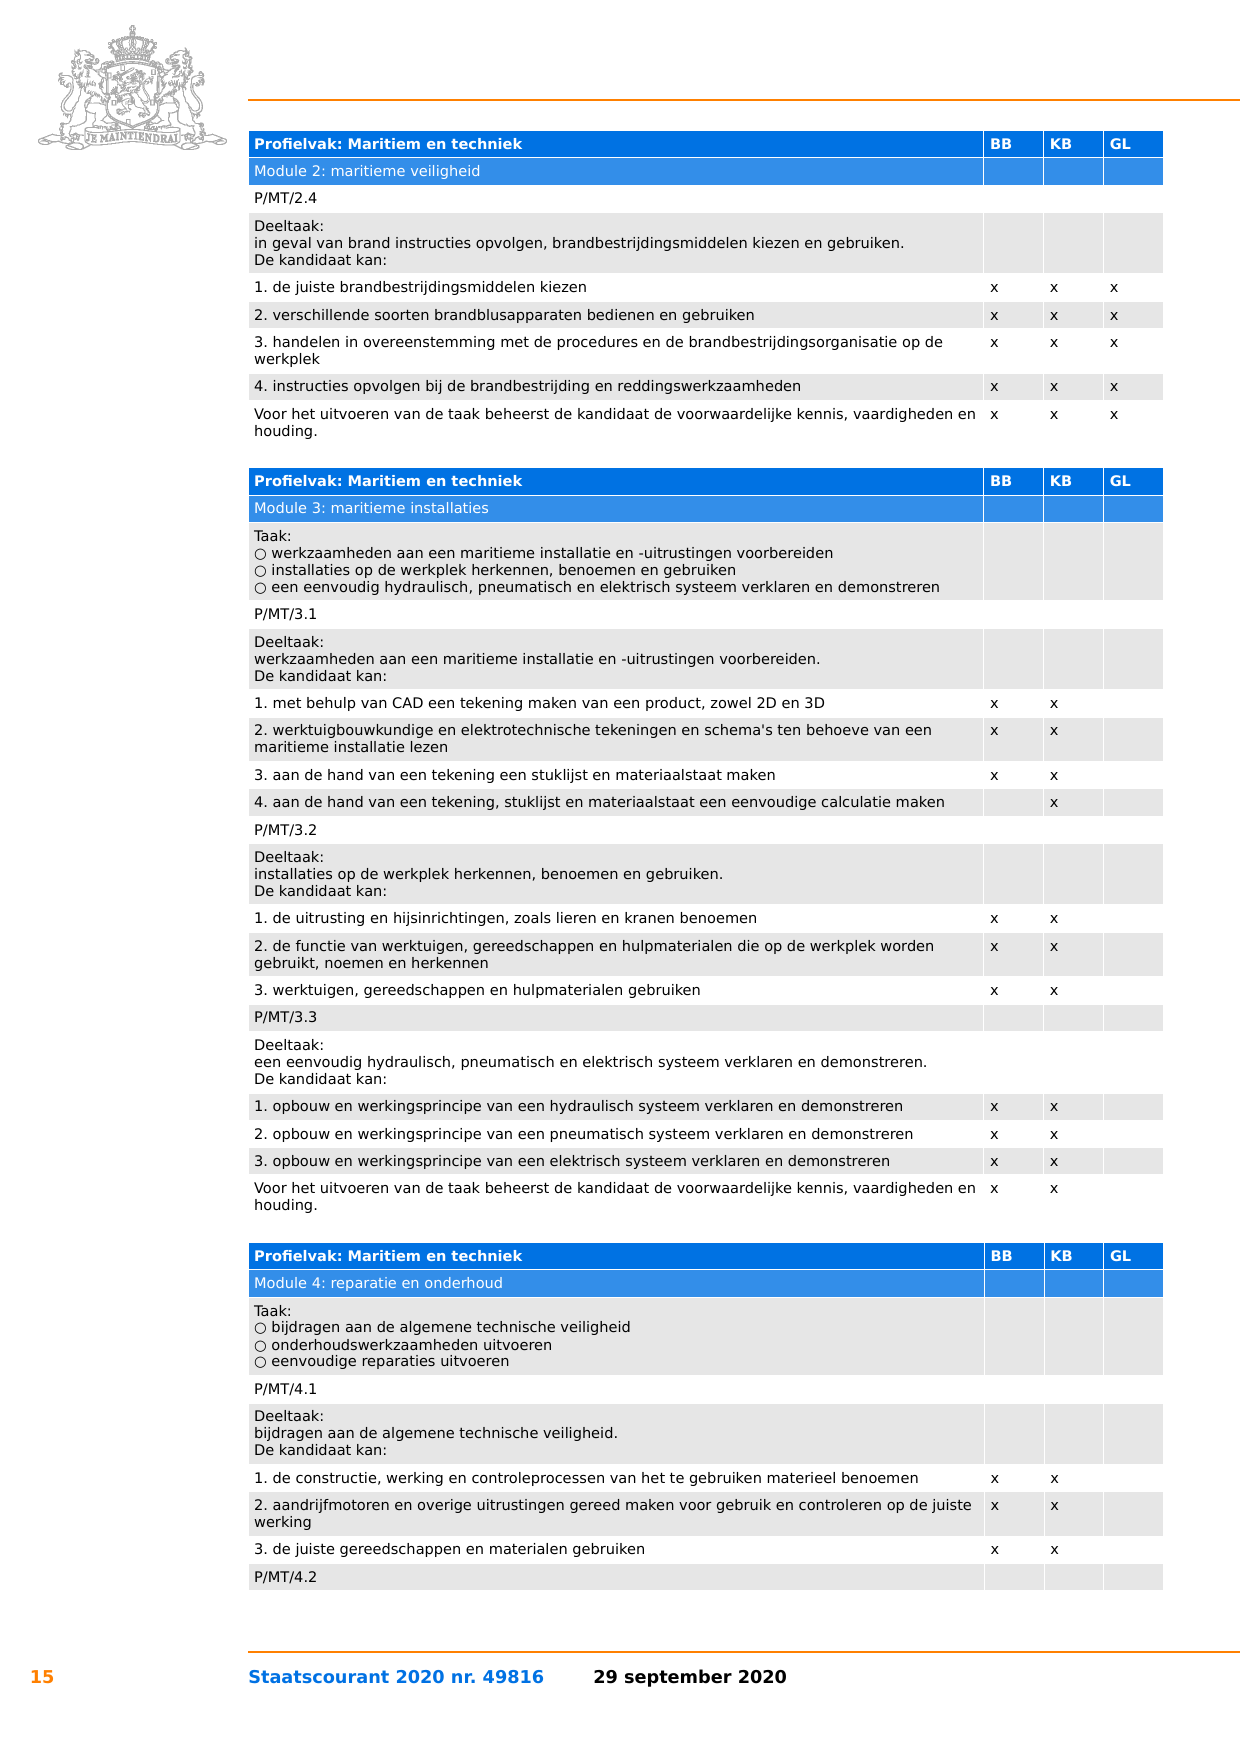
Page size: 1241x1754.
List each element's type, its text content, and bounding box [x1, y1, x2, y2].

table_header KB [1044, 131, 1103, 157]
table_cell x [1044, 762, 1103, 788]
table_cell x [1044, 789, 1103, 816]
table_cell [1104, 690, 1163, 717]
table_cell [1044, 601, 1103, 628]
table_cell [984, 523, 1043, 600]
table_cell 3. de juiste gereedschappen en materialen gebruiken [249, 1537, 984, 1563]
table_header Profielvak: Maritiem en techniek [249, 468, 983, 495]
table_cell [1104, 1032, 1163, 1092]
table_cell x [1044, 718, 1103, 761]
table_cell [984, 186, 1043, 212]
table_header BB [985, 1243, 1044, 1269]
table_cell Module 3: maritieme installaties [249, 496, 983, 522]
table_cell x [985, 1537, 1044, 1563]
table_cell [1104, 1148, 1163, 1174]
table_header KB [1044, 468, 1103, 495]
picture [38, 25, 227, 150]
table_cell Module 4: reparatie en onderhoud [249, 1270, 984, 1297]
table_cell x [1044, 1176, 1103, 1219]
table_cell 2. de functie van werktuigen, gereedschappen en hulpmaterialen die op de werkplek worden gebruikt, noemen en herkennen [249, 933, 983, 976]
table_cell 4. aan de hand van een tekening, stuklijst en materiaalstaat een eenvoudige calculatie maken [249, 789, 983, 816]
table_cell [1104, 817, 1163, 843]
table_cell x [1044, 401, 1103, 444]
table_cell [1045, 1404, 1103, 1464]
table_cell x [984, 762, 1043, 788]
table_cell [1104, 158, 1163, 185]
table_cell [1044, 213, 1103, 273]
table_cell x [984, 718, 1043, 761]
table_cell [984, 1005, 1043, 1031]
table_cell x [1044, 275, 1103, 301]
table_cell [1104, 186, 1163, 212]
table_cell 1. de juiste brandbestrijdingsmiddelen kiezen [249, 275, 983, 301]
table_cell Module 2: maritieme veiligheid [249, 158, 983, 185]
table_cell [984, 213, 1043, 273]
table_cell x [984, 275, 1043, 301]
table_cell [1104, 1298, 1163, 1375]
table_cell [1104, 1465, 1163, 1491]
table_cell P/MT/4.2 [249, 1564, 984, 1590]
table_cell x [1044, 329, 1103, 373]
table_cell x [1104, 302, 1163, 328]
table_cell x [1104, 401, 1163, 444]
table_cell [984, 496, 1043, 522]
table_cell x [984, 933, 1043, 976]
table_header BB [984, 131, 1043, 157]
table_cell [1044, 844, 1103, 904]
table_cell [1104, 933, 1163, 976]
table_cell x [984, 690, 1043, 717]
table_cell x [984, 302, 1043, 328]
table_cell [1104, 789, 1163, 816]
table_cell Taak: ○ werkzaamheden aan een maritieme installatie en -uitrustingen voorbereiden ○ installaties op de werkplek herkennen, benoemen en gebruiken ○ een eenvoudig hydraulisch, pneumatisch en elektrisch systeem verklaren en demonstreren [249, 523, 983, 600]
table_cell x [984, 374, 1043, 400]
table_cell [1044, 186, 1103, 212]
table_cell [984, 789, 1043, 816]
table_cell Deeltaak: een eenvoudig hydraulisch, pneumatisch en elektrisch systeem verklaren en demonstreren. De kandidaat kan: [249, 1032, 983, 1092]
table_cell x [984, 906, 1043, 932]
table_cell Deeltaak: bijdragen aan de algemene technische veiligheid. De kandidaat kan: [249, 1404, 984, 1464]
table_cell [984, 629, 1043, 689]
table_cell Taak: ○ bijdragen aan de algemene technische veiligheid ○ onderhoudswerkzaamheden uitvoeren ○ eenvoudige reparaties uitvoeren [249, 1298, 984, 1375]
table_cell x [1104, 329, 1163, 373]
table_cell 2. aandrijfmotoren en overige uitrustingen gereed maken voor gebruik en controleren op de juiste werking [249, 1492, 984, 1536]
table_cell [1104, 1376, 1163, 1402]
table_cell 3. handelen in overeenstemming met de procedures en de brandbestrijdingsorganisatie op de werkplek [249, 329, 983, 373]
table_cell 3. opbouw en werkingsprincipe van een elektrisch systeem verklaren en demonstreren [249, 1148, 983, 1174]
table_cell P/MT/3.3 [249, 1005, 983, 1031]
table_cell x [1044, 1121, 1103, 1147]
table_cell x [984, 1121, 1043, 1147]
table_header KB [1045, 1243, 1103, 1269]
table_cell x [1104, 374, 1163, 400]
table_cell [1044, 496, 1103, 522]
table_cell x [1045, 1537, 1103, 1563]
table_cell 2. werktuigbouwkundige en elektrotechnische tekeningen en schema's ten behoeve van een maritieme installatie lezen [249, 718, 983, 761]
table_cell [1104, 1492, 1163, 1536]
table_cell [1104, 1270, 1163, 1297]
table_cell x [1044, 374, 1103, 400]
table_cell P/MT/3.1 [249, 601, 983, 628]
table_cell [1104, 762, 1163, 788]
table_cell x [1044, 933, 1103, 976]
table_cell [1104, 523, 1163, 600]
table_cell [1104, 844, 1163, 904]
table_header BB [984, 468, 1043, 495]
table_cell [1104, 1404, 1163, 1464]
table_cell [1044, 158, 1103, 185]
table_cell x [984, 401, 1043, 444]
table_cell [1104, 1564, 1163, 1590]
table_cell Deeltaak: in geval van brand instructies opvolgen, brandbestrijdingsmiddelen kiezen en gebruiken. De kandidaat kan: [249, 213, 983, 273]
table_cell [1104, 496, 1163, 522]
table_cell x [984, 1176, 1043, 1219]
table_cell [1044, 817, 1103, 843]
table_cell x [985, 1492, 1044, 1536]
table_cell [1044, 1005, 1103, 1031]
table_cell 1. de constructie, werking en controleprocessen van het te gebruiken materieel benoemen [249, 1465, 984, 1491]
table_header Profielvak: Maritiem en techniek [249, 131, 983, 157]
table_header GL [1104, 131, 1163, 157]
table_cell [1104, 1094, 1163, 1120]
table_cell [1104, 213, 1163, 273]
table_header GL [1104, 468, 1163, 495]
table_cell [1104, 1005, 1163, 1031]
table_cell x [984, 329, 1043, 373]
table_cell x [1044, 1148, 1103, 1174]
table_cell P/MT/2.4 [249, 186, 983, 212]
table_cell [1104, 977, 1163, 1004]
table_cell 3. werktuigen, gereedschappen en hulpmaterialen gebruiken [249, 977, 983, 1004]
table_cell x [1044, 977, 1103, 1004]
table_cell [1104, 718, 1163, 761]
table_cell P/MT/4.1 [249, 1376, 984, 1402]
table_cell x [984, 1148, 1043, 1174]
table_cell x [1044, 690, 1103, 717]
table_cell [985, 1376, 1044, 1402]
table_cell Deeltaak: installaties op de werkplek herkennen, benoemen en gebruiken. De kandidaat kan: [249, 844, 983, 904]
table_cell x [1104, 275, 1163, 301]
table_cell 2. verschillende soorten brandblusapparaten bedienen en gebruiken [249, 302, 983, 328]
table_cell x [1044, 906, 1103, 932]
table_cell [984, 817, 1043, 843]
table_cell [1045, 1298, 1103, 1375]
table_cell [1045, 1564, 1103, 1590]
table_cell Voor het uitvoeren van de taak beheerst de kandidaat de voorwaardelijke kennis, vaardigheden en houding. [249, 1176, 983, 1219]
table_header Profielvak: Maritiem en techniek [249, 1243, 984, 1269]
table_cell x [984, 977, 1043, 1004]
table_cell Voor het uitvoeren van de taak beheerst de kandidaat de voorwaardelijke kennis, vaardigheden en houding. [249, 401, 983, 444]
table_cell [1104, 1176, 1163, 1219]
table_cell Deeltaak: werkzaamheden aan een maritieme installatie en -uitrustingen voorbereiden. De kandidaat kan: [249, 629, 983, 689]
table_cell [985, 1404, 1044, 1464]
table_cell 3. aan de hand van een tekening een stuklijst en materiaalstaat maken [249, 762, 983, 788]
table_cell [1104, 1121, 1163, 1147]
table_cell 4. instructies opvolgen bij de brandbestrijding en reddingswerkzaamheden [249, 374, 983, 400]
table_cell [984, 158, 1043, 185]
table_cell 1. met behulp van CAD een tekening maken van een product, zowel 2D en 3D [249, 690, 983, 717]
table_cell [1104, 1537, 1163, 1563]
table_cell [1044, 629, 1103, 689]
table_cell x [985, 1465, 1044, 1491]
table_cell [1104, 906, 1163, 932]
table_cell [1044, 523, 1103, 600]
table_cell [984, 1032, 1043, 1092]
table_cell x [1045, 1492, 1103, 1536]
table_cell P/MT/3.2 [249, 817, 983, 843]
table_cell [1104, 601, 1163, 628]
table_cell [985, 1564, 1044, 1590]
table_cell 2. opbouw en werkingsprincipe van een pneumatisch systeem verklaren en demonstreren [249, 1121, 983, 1147]
table_cell [1044, 1032, 1103, 1092]
table_cell [984, 844, 1043, 904]
table_cell x [1044, 302, 1103, 328]
table_cell x [1044, 1094, 1103, 1120]
table_cell [1104, 629, 1163, 689]
table_cell [985, 1270, 1044, 1297]
table_cell [1045, 1270, 1103, 1297]
table_cell 1. de uitrusting en hijsinrichtingen, zoals lieren en kranen benoemen [249, 906, 983, 932]
table_cell 1. opbouw en werkingsprincipe van een hydraulisch systeem verklaren en demonstreren [249, 1094, 983, 1120]
table_cell [1045, 1376, 1103, 1402]
table_cell x [1045, 1465, 1103, 1491]
table_cell x [984, 1094, 1043, 1120]
table_cell [985, 1298, 1044, 1375]
table_header GL [1104, 1243, 1163, 1269]
table_cell [984, 601, 1043, 628]
